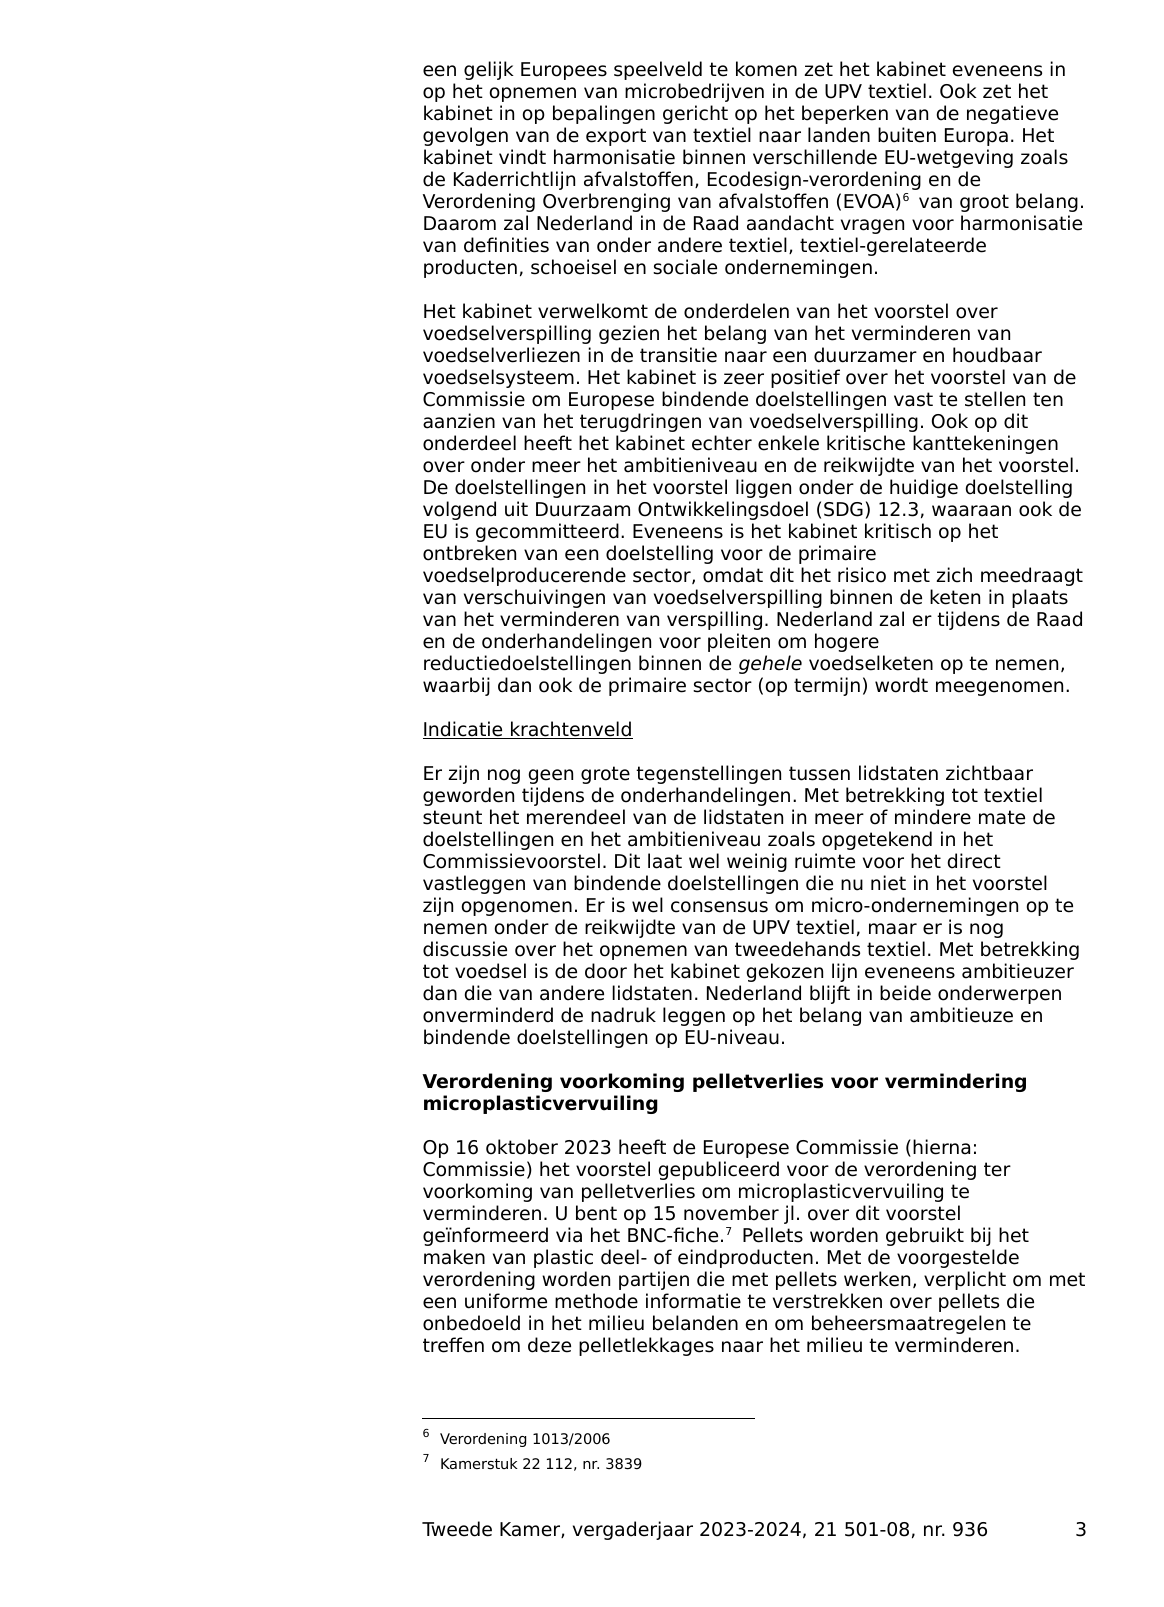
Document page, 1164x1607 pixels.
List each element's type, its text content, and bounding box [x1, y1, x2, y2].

text Op 16 oktober 2023 heeft de Europese Commissie (hierna: Commissie) het voorstel gepubliceerd voor de verordening ter voorkoming van pelletverlies om microplasticvervuiling te verminderen. U bent op 15 november jl. over dit voorstel geïnformeerd via het BNC-fiche. Pellets worden gebruikt bij het maken van plastic deel- of eindproducten. Met de voorgestelde verordening worden partijen die met pellets werken, verplicht om met een uniforme methode informatie te verstrekken over pellets die onbedoeld in het milieu belanden en om beheersmaatregelen te treffen om deze pelletlekkages naar het milieu te verminderen. [422, 1137, 1087, 1357]
text een gelijk Europees speelveld te komen zet het kabinet eveneens in op het opnemen van microbedrijven in de UPV textiel. Ook zet het kabinet in op bepalingen gericht op het beperken van de negatieve gevolgen van de export van textiel naar landen buiten Europa. Het kabinet vindt harmonisatie binnen verschillende EU-wetgeving zoals de Kaderrichtlijn afvalstoffen, Ecodesign-verordening en de Verordening Overbrenging van afvalstoffen (EVOA) van groot belang. Daarom zal Nederland in de Raad aandacht vragen voor harmonisatie van definities van onder andere textiel, textiel-gerelateerde producten, schoeisel en sociale ondernemingen. [422, 59, 1087, 279]
text Kamerstuk 22 112, nr. 3839 [422, 1452, 1087, 1474]
subtitle Verordening voorkoming pelletverlies voor vermindering microplasticvervuiling [422, 1071, 1087, 1115]
text Er zijn nog geen grote tegenstellingen tussen lidstaten zichtbaar geworden tijdens de onderhandelingen. Met betrekking tot textiel steunt het merendeel van de lidstaten in meer of mindere mate de doelstellingen en het ambitieniveau zoals opgetekend in het Commissievoorstel. Dit laat wel weinig ruimte voor het direct vastleggen van bindende doelstellingen die nu niet in het voorstel zijn opgenomen. Er is wel consensus om micro-ondernemingen op te nemen onder de reikwijdte van de UPV textiel, maar er is nog discussie over het opnemen van tweedehands textiel. Met betrekking tot voedsel is de door het kabinet gekozen lijn eveneens ambitieuzer dan die van andere lidstaten. Nederland blijft in beide onderwerpen onverminderd de nadruk leggen op het belang van ambitieuze en bindende doelstellingen op EU-niveau. [422, 763, 1087, 1049]
subtitle Indicatie krachtenveld [422, 719, 1087, 741]
text Verordening 1013/2006 [422, 1427, 1087, 1449]
text Het kabinet verwelkomt de onderdelen van het voorstel over voedselverspilling gezien het belang van het verminderen van voedselverliezen in de transitie naar een duurzamer en houdbaar voedselsysteem. Het kabinet is zeer positief over het voorstel van de Commissie om Europese bindende doelstellingen vast te stellen ten aanzien van het terugdringen van voedselverspilling. Ook op dit onderdeel heeft het kabinet echter enkele kritische kanttekeningen over onder meer het ambitieniveau en de reikwijdte van het voorstel. De doelstellingen in het voorstel liggen onder de huidige doelstelling volgend uit Duurzaam Ontwikkelingsdoel (SDG) 12.3, waaraan ook de EU is gecommitteerd. Eveneens is het kabinet kritisch op het ontbreken van een doelstelling voor de primaire voedselproducerende sector, omdat dit het risico met zich meedraagt van verschuivingen van voedselverspilling binnen de keten in plaats van het verminderen van verspilling. Nederland zal er tijdens de Raad en de onderhandelingen voor pleiten om hogere reductiedoelstellingen binnen de gehele voedselketen op te nemen, waarbij dan ook de primaire sector (op termijn) wordt meegenomen. [422, 301, 1087, 697]
